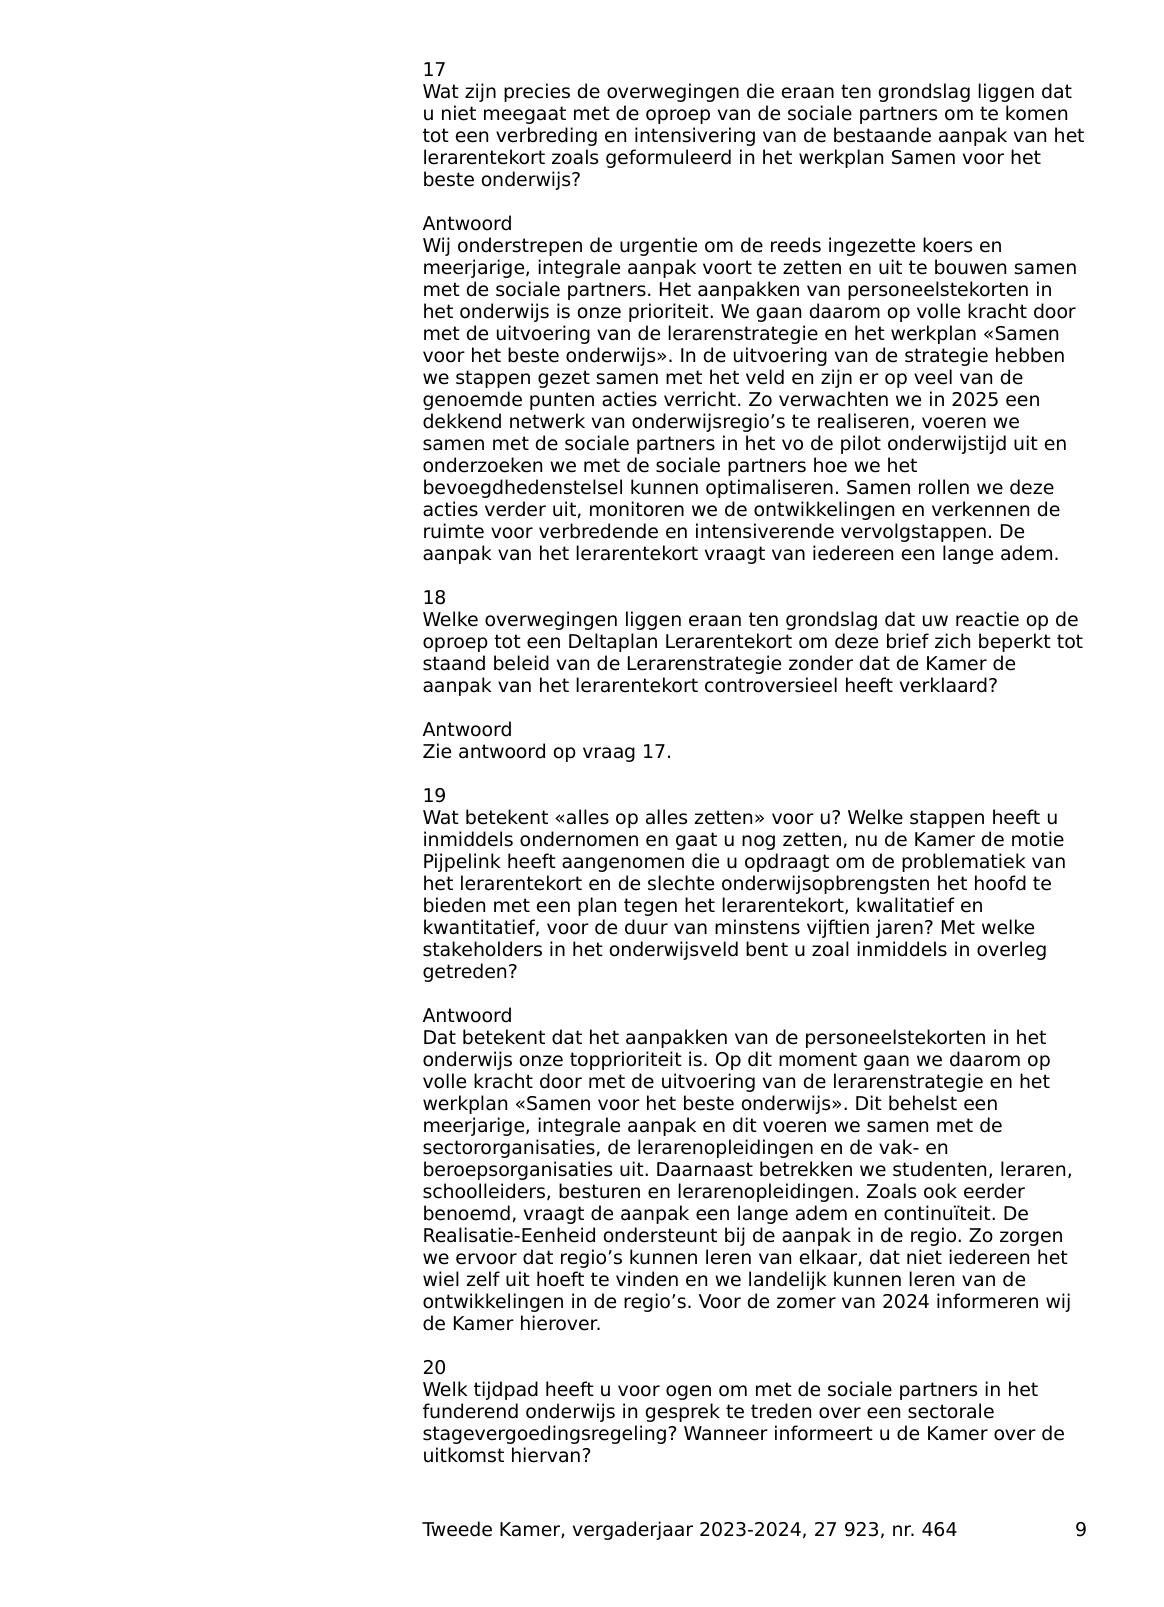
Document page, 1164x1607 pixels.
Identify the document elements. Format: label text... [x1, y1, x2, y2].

text Wij onderstrepen de urgentie om de reeds ingezette koers en meerjarige, integrale aanpak voort te zetten en uit te bouwen samen met de sociale partners. Het aanpakken van personeelstekorten in het onderwijs is onze prioriteit. We gaan daarom op volle kracht door met de uitvoering van de lerarenstrategie en het werkplan «Samen voor het beste onderwijs». In de uitvoering van de strategie hebben we stappen gezet samen met het veld en zijn er op veel van de genoemde punten acties verricht. Zo verwachten we in 2025 een dekkend netwerk van onderwijsregio’s te realiseren, voeren we samen met de sociale partners in het vo de pilot onderwijstijd uit en onderzoeken we met de sociale partners hoe we het bevoegdhedenstelsel kunnen optimaliseren. Samen rollen we deze acties verder uit, monitoren we de ontwikkelingen en verkennen de ruimte voor verbredende en intensiverende vervolgstappen. De aanpak van het lerarentekort vraagt van iedereen een lange adem. [422, 235, 1087, 565]
text 20 [422, 1357, 1087, 1379]
text 18 [422, 587, 1087, 609]
text Zie antwoord op vraag 17. [422, 741, 1087, 763]
text Antwoord [422, 213, 1087, 235]
text 19 [422, 785, 1087, 807]
text Welke overwegingen liggen eraan ten grondslag dat uw reactie op de oproep tot een Deltaplan Lerarentekort om deze brief zich beperkt tot staand beleid van de Lerarenstrategie zonder dat de Kamer de aanpak van het lerarentekort controversieel heeft verklaard? [422, 609, 1087, 697]
text Wat zijn precies de overwegingen die eraan ten grondslag liggen dat u niet meegaat met de oproep van de sociale partners om te komen tot een verbreding en intensivering van de bestaande aanpak van het lerarentekort zoals geformuleerd in het werkplan Samen voor het beste onderwijs? [422, 81, 1087, 191]
text Antwoord [422, 1005, 1087, 1027]
text Antwoord [422, 719, 1087, 741]
text Dat betekent dat het aanpakken van de personeelstekorten in het onderwijs onze topprioriteit is. Op dit moment gaan we daarom op volle kracht door met de uitvoering van de lerarenstrategie en het werkplan «Samen voor het beste onderwijs». Dit behelst een meerjarige, integrale aanpak en dit voeren we samen met de sectororganisaties, de lerarenopleidingen en de vak- en beroepsorganisaties uit. Daarnaast betrekken we studenten, leraren, schoolleiders, besturen en lerarenopleidingen. Zoals ook eerder benoemd, vraagt de aanpak een lange adem en continuïteit. De Realisatie-Eenheid ondersteunt bij de aanpak in de regio. Zo zorgen we ervoor dat regio’s kunnen leren van elkaar, dat niet iedereen het wiel zelf uit hoeft te vinden en we landelijk kunnen leren van de ontwikkelingen in de regio’s. Voor de zomer van 2024 informeren wij de Kamer hierover. [422, 1027, 1087, 1335]
text Wat betekent «alles op alles zetten» voor u? Welke stappen heeft u inmiddels ondernomen en gaat u nog zetten, nu de Kamer de motie Pijpelink heeft aangenomen die u opdraagt om de problematiek van het lerarentekort en de slechte onderwijsopbrengsten het hoofd te bieden met een plan tegen het lerarentekort, kwalitatief en kwantitatief, voor de duur van minstens vijftien jaren? Met welke stakeholders in het onderwijsveld bent u zoal inmiddels in overleg getreden? [422, 807, 1087, 983]
text Welk tijdpad heeft u voor ogen om met de sociale partners in het funderend onderwijs in gesprek te treden over een sectorale stagevergoedingsregeling? Wanneer informeert u de Kamer over de uitkomst hiervan? [422, 1379, 1087, 1467]
text 17 [422, 59, 1087, 81]
